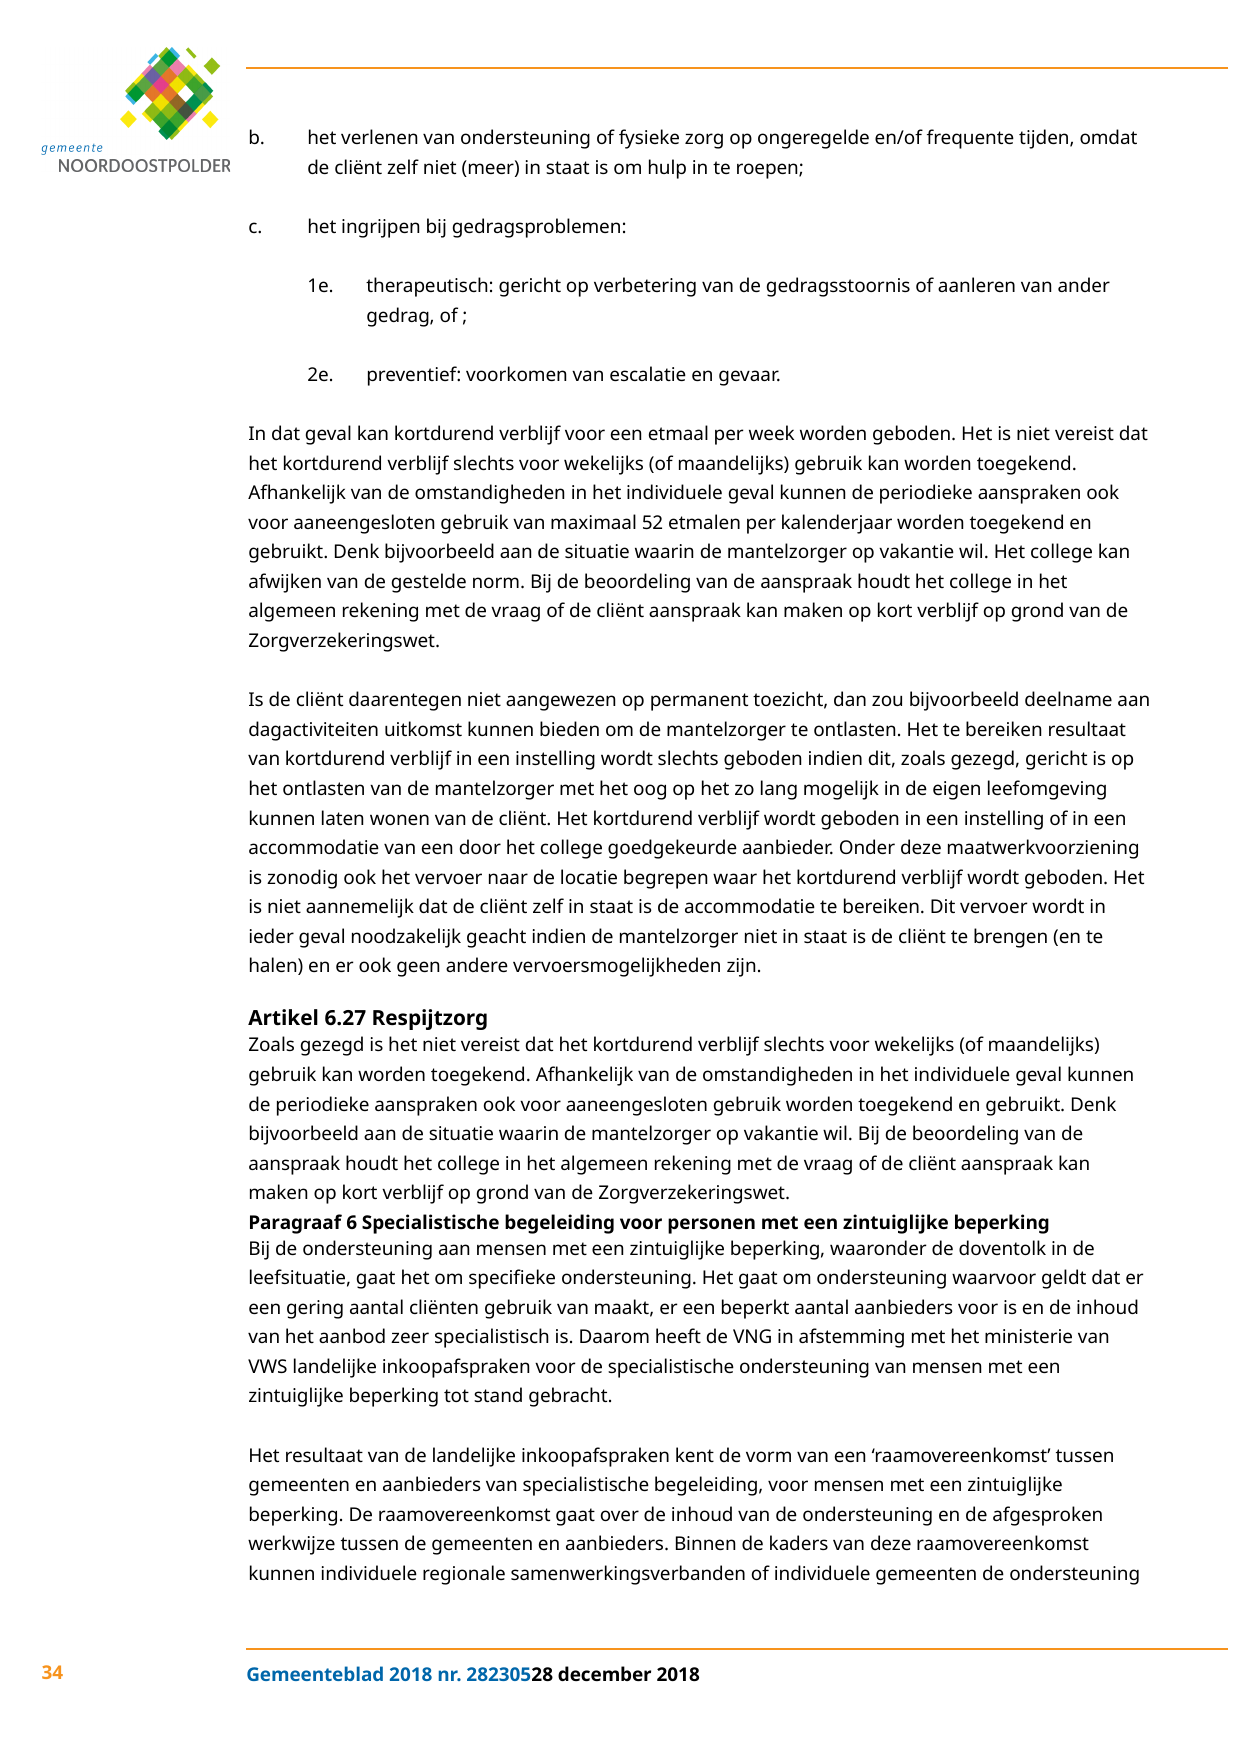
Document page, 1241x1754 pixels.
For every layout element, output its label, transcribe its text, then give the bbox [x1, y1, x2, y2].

list preventief: voorkomen van escalatie en gevaar. [307, 361, 1152, 387]
list het ingrijpen bij gedragsproblemen: [248, 213, 1152, 239]
text In dat geval kan kortdurend verblijf voor een etmaal per week worden geboden. Het is niet vereist dat het kortdurend verblijf slechts voor wekelijks (of maandelijks) gebruik kan worden toegekend. Afhankelijk van de omstandigheden in het individuele geval kunnen de periodieke aanspraken ook voor aaneengesloten gebruik van maximaal 52 etmalen per kalenderjaar worden toegekend en gebruikt. Denk bijvoorbeeld aan de situatie waarin de mantelzorger op vakantie wil. Het college kan afwijken van de gestelde norm. Bij de beoordeling van de aanspraak houdt het college in het algemeen rekening met de vraag of de cliënt aanspraak kan maken op kort verblijf op grond van de Zorgverzekeringswet. [248, 420, 1152, 653]
text Bij de ondersteuning aan mensen met een zintuiglijke beperking, waaronder de doventolk in de leefsituatie, gaat het om specifieke ondersteuning. Het gaat om ondersteuning waarvoor geldt dat er een gering aantal cliënten gebruik van maakt, er een beperkt aantal aanbieders voor is en de inhoud van het aanbod zeer specialistisch is. Daarom heeft de VNG in afstemming met het ministerie van VWS landelijke inkoopafspraken voor de specialistische ondersteuning van mensen met een zintuiglijke beperking tot stand gebracht. [248, 1235, 1152, 1408]
text Artikel 6.27 Respijtzorg [248, 1003, 1152, 1032]
text Paragraaf 6 Specialistische begeleiding voor personen met een zintuiglijke beperking [248, 1209, 1152, 1235]
text Zoals gezegd is het niet vereist dat het kortdurend verblijf slechts voor wekelijks (of maandelijks) gebruik kan worden toegekend. Afhankelijk van de omstandigheden in het individuele geval kunnen de periodieke aanspraken ook voor aaneengesloten gebruik worden toegekend en gebruikt. Denk bijvoorbeeld aan de situatie waarin de mantelzorger op vakantie wil. Bij de beoordeling van de aanspraak houdt het college in het algemeen rekening met de vraag of de cliënt aanspraak kan maken op kort verblijf op grond van de Zorgverzekeringswet. [248, 1032, 1152, 1205]
picture [41, 47, 231, 172]
list het verlenen van ondersteuning of fysieke zorg op ongeregelde en/of frequente tijden, omdat de cliënt zelf niet (meer) in staat is om hulp in te roepen; [248, 124, 1152, 180]
text Het resultaat van de landelijke inkoopafspraken kent de vorm van een ‘raamovereenkomst’ tussen gemeenten en aanbieders van specialistische begeleiding, voor mensen met een zintuiglijke beperking. De raamovereenkomst gaat over de inhoud van de ondersteuning en de afgesproken werkwijze tussen de gemeenten en aanbieders. Binnen de kaders van deze raamovereenkomst kunnen individuele regionale samenwerkingsverbanden of individuele gemeenten de ondersteuning [248, 1442, 1152, 1586]
text Is de cliënt daarentegen niet aangewezen op permanent toezicht, dan zou bijvoorbeeld deelname aan dagactiviteiten uitkomst kunnen bieden om de mantelzorger te ontlasten. Het te bereiken resultaat van kortdurend verblijf in een instelling wordt slechts geboden indien dit, zoals gezegd, gericht is op het ontlasten van de mantelzorger met het oog op het zo lang mogelijk in de eigen leefomgeving kunnen laten wonen van de cliënt. Het kortdurend verblijf wordt geboden in een instelling of in een accommodatie van een door het college goedgekeurde aanbieder. Onder deze maatwerkvoorziening is zonodig ook het vervoer naar de locatie begrepen waar het kortdurend verblijf wordt geboden. Het is niet aannemelijk dat de cliënt zelf in staat is de accommodatie te bereiken. Dit vervoer wordt in ieder geval noodzakelijk geacht indien de mantelzorger niet in staat is de cliënt te brengen (en te halen) en er ook geen andere vervoersmogelijkheden zijn. [248, 686, 1152, 978]
list therapeutisch: gericht op verbetering van de gedragsstoornis of aanleren van ander gedrag, of ; [307, 272, 1152, 328]
